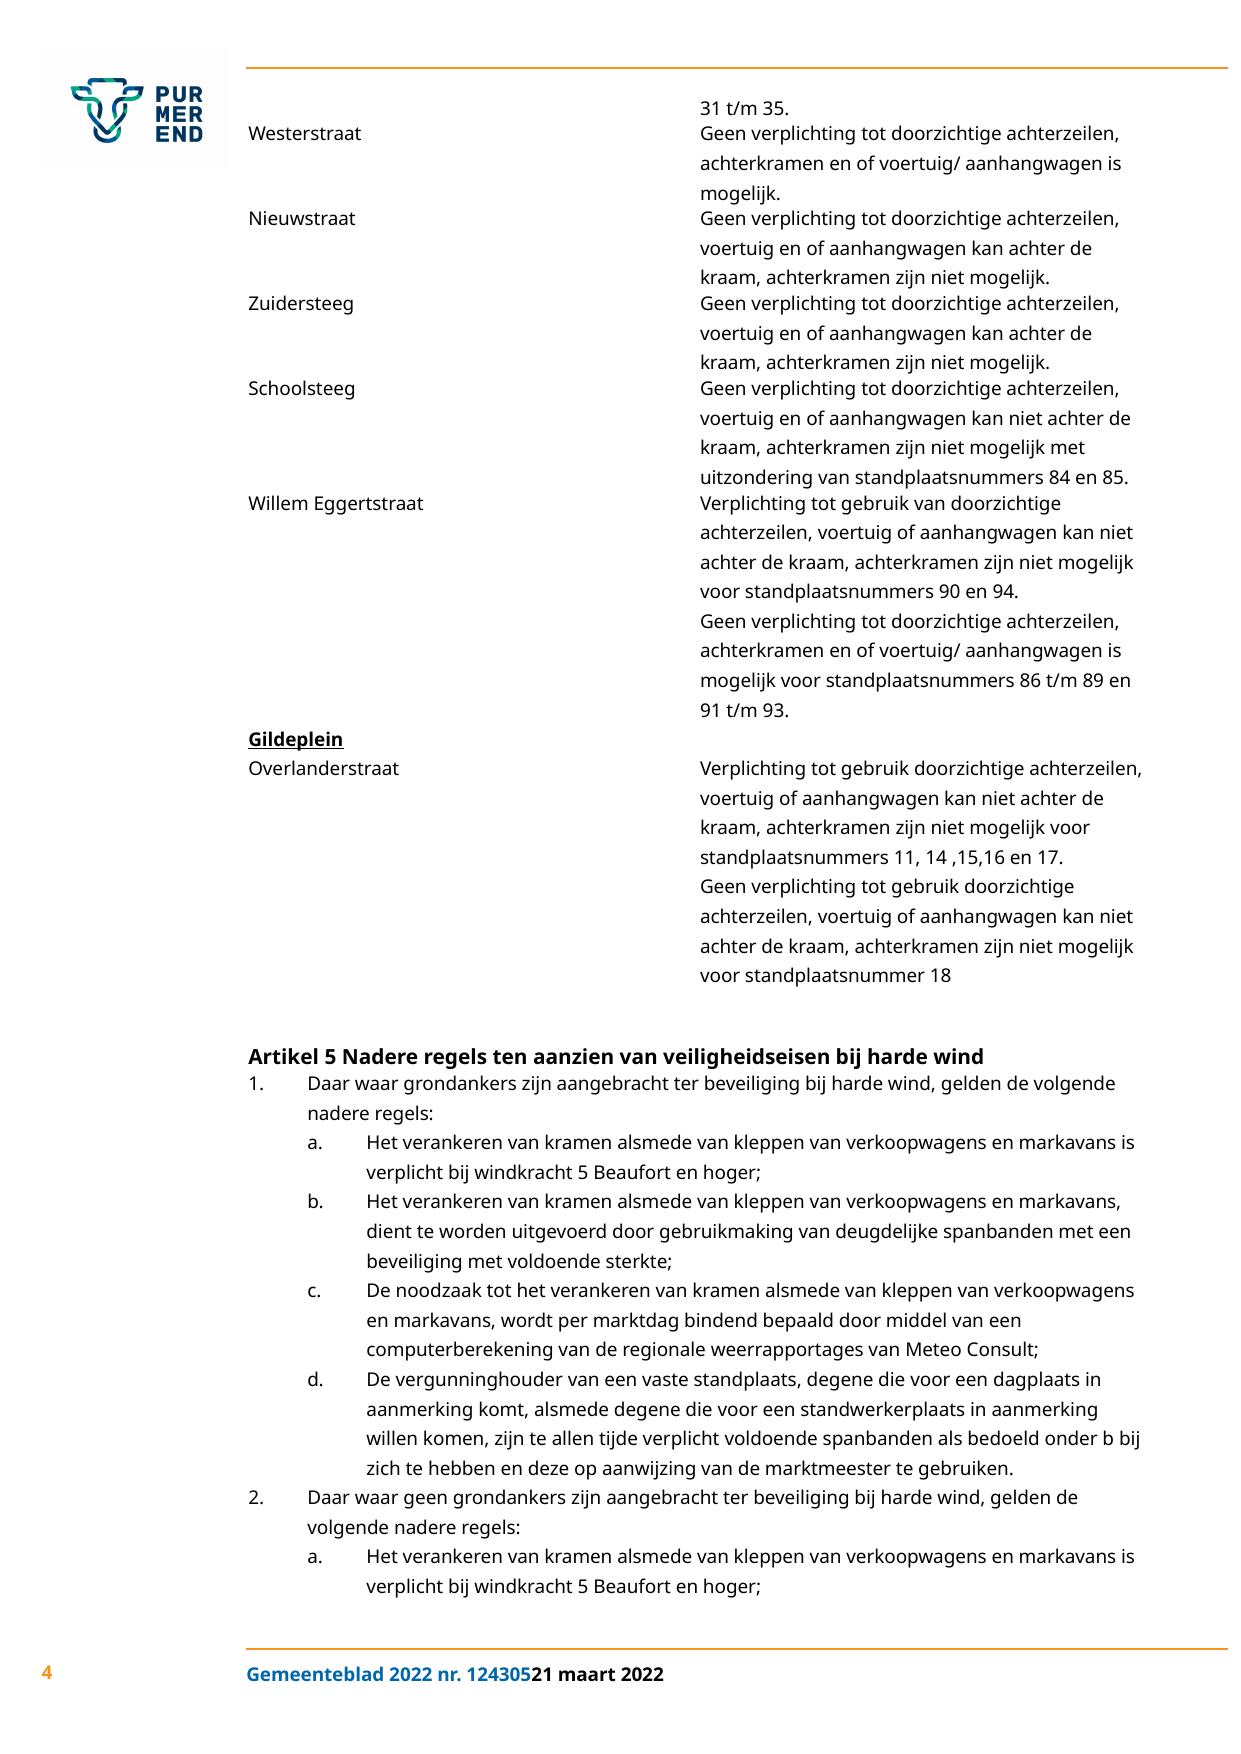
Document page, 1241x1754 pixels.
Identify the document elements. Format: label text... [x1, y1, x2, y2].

list De vergunninghouder van een vaste standplaats, degene die voor een dagplaats in aanmerking komt, alsmede degene die voor een standwerkerplaats in aanmerking willen komen, zijn te allen tijde verplicht voldoende spanbanden als bedoeld onder b bij zich te hebben en deze op aanwijzing van de marktmeester te gebruiken. [307, 1366, 1152, 1481]
list Daar waar geen grondankers zijn aangebracht ter beveiliging bij harde wind, gelden de volgende nadere regels: [248, 1484, 1152, 1540]
list Het verankeren van kramen alsmede van kleppen van verkoopwagens en markavans, dient te worden uitgevoerd door gebruikmaking van deugdelijke spanbanden met een beveiliging met voldoende sterkte; [307, 1189, 1152, 1273]
text Gildeplein [248, 726, 1152, 751]
list Het verankeren van kramen alsmede van kleppen van verkoopwagens en markavans is verplicht bij windkracht 5 Beaufort en hoger; [307, 1544, 1152, 1599]
table_cell Willem Eggertstraat [248, 490, 700, 722]
table_cell [248, 95, 700, 121]
table_header Verplichting tot gebruik doorzichtige achterzeilen, voertuig of aanhangwagen kan niet achter de kraam, achterkramen zijn niet mogelijk voor standplaatsnummers 11, 14 ,15,16 en 17. Geen verplichting tot gebruik doorzichtige achterzeilen, voertuig of aanhangwagen kan niet achter de kraam, achterkramen zijn niet mogelijk voor standplaatsnummer 18 [700, 755, 1152, 988]
list Daar waar grondankers zijn aangebracht ter beveiliging bij harde wind, gelden de volgende nadere regels: [248, 1070, 1152, 1126]
table_cell Geen verplichting tot doorzichtige achterzeilen, achterkramen en of voertuig/ aanhangwagen is mogelijk. [700, 121, 1152, 205]
table_cell Verplichting tot gebruik van doorzichtige achterzeilen, voertuig of aanhangwagen kan niet achter de kraam, achterkramen zijn niet mogelijk voor standplaatsnummers 90 en 94. Geen verplichting tot doorzichtige achterzeilen, achterkramen en of voertuig/ aanhangwagen is mogelijk voor standplaatsnummers 86 t/m 89 en 91 t/m 93. [700, 490, 1152, 722]
table_cell Geen verplichting tot doorzichtige achterzeilen, voertuig en of aanhangwagen kan niet achter de kraam, achterkramen zijn niet mogelijk met uitzondering van standplaatsnummers 84 en 85. [700, 375, 1152, 490]
list De noodzaak tot het verankeren van kramen alsmede van kleppen van verkoopwagens en markavans, wordt per marktdag bindend bepaald door middel van een computerberekening van de regionale weerrapportages van Meteo Consult; [307, 1277, 1152, 1362]
table_cell Geen verplichting tot doorzichtige achterzeilen, voertuig en of aanhangwagen kan achter de kraam, achterkramen zijn niet mogelijk. [700, 205, 1152, 290]
table_cell Schoolsteeg [248, 375, 700, 490]
table_cell Zuidersteeg [248, 290, 700, 375]
table_cell Westerstraat [248, 121, 700, 205]
table_cell 31 t/m 35. [700, 95, 1152, 121]
text Artikel 5 Nadere regels ten aanzien van veiligheidseisen bij harde wind [248, 1042, 1152, 1070]
table_cell Nieuwstraat [248, 205, 700, 290]
list Het verankeren van kramen alsmede van kleppen van verkoopwagens en markavans is verplicht bij windkracht 5 Beaufort en hoger; [307, 1129, 1152, 1185]
table_cell Geen verplichting tot doorzichtige achterzeilen, voertuig en of aanhangwagen kan achter de kraam, achterkramen zijn niet mogelijk. [700, 290, 1152, 375]
picture [41, 47, 231, 172]
table_header Overlanderstraat [248, 755, 700, 988]
